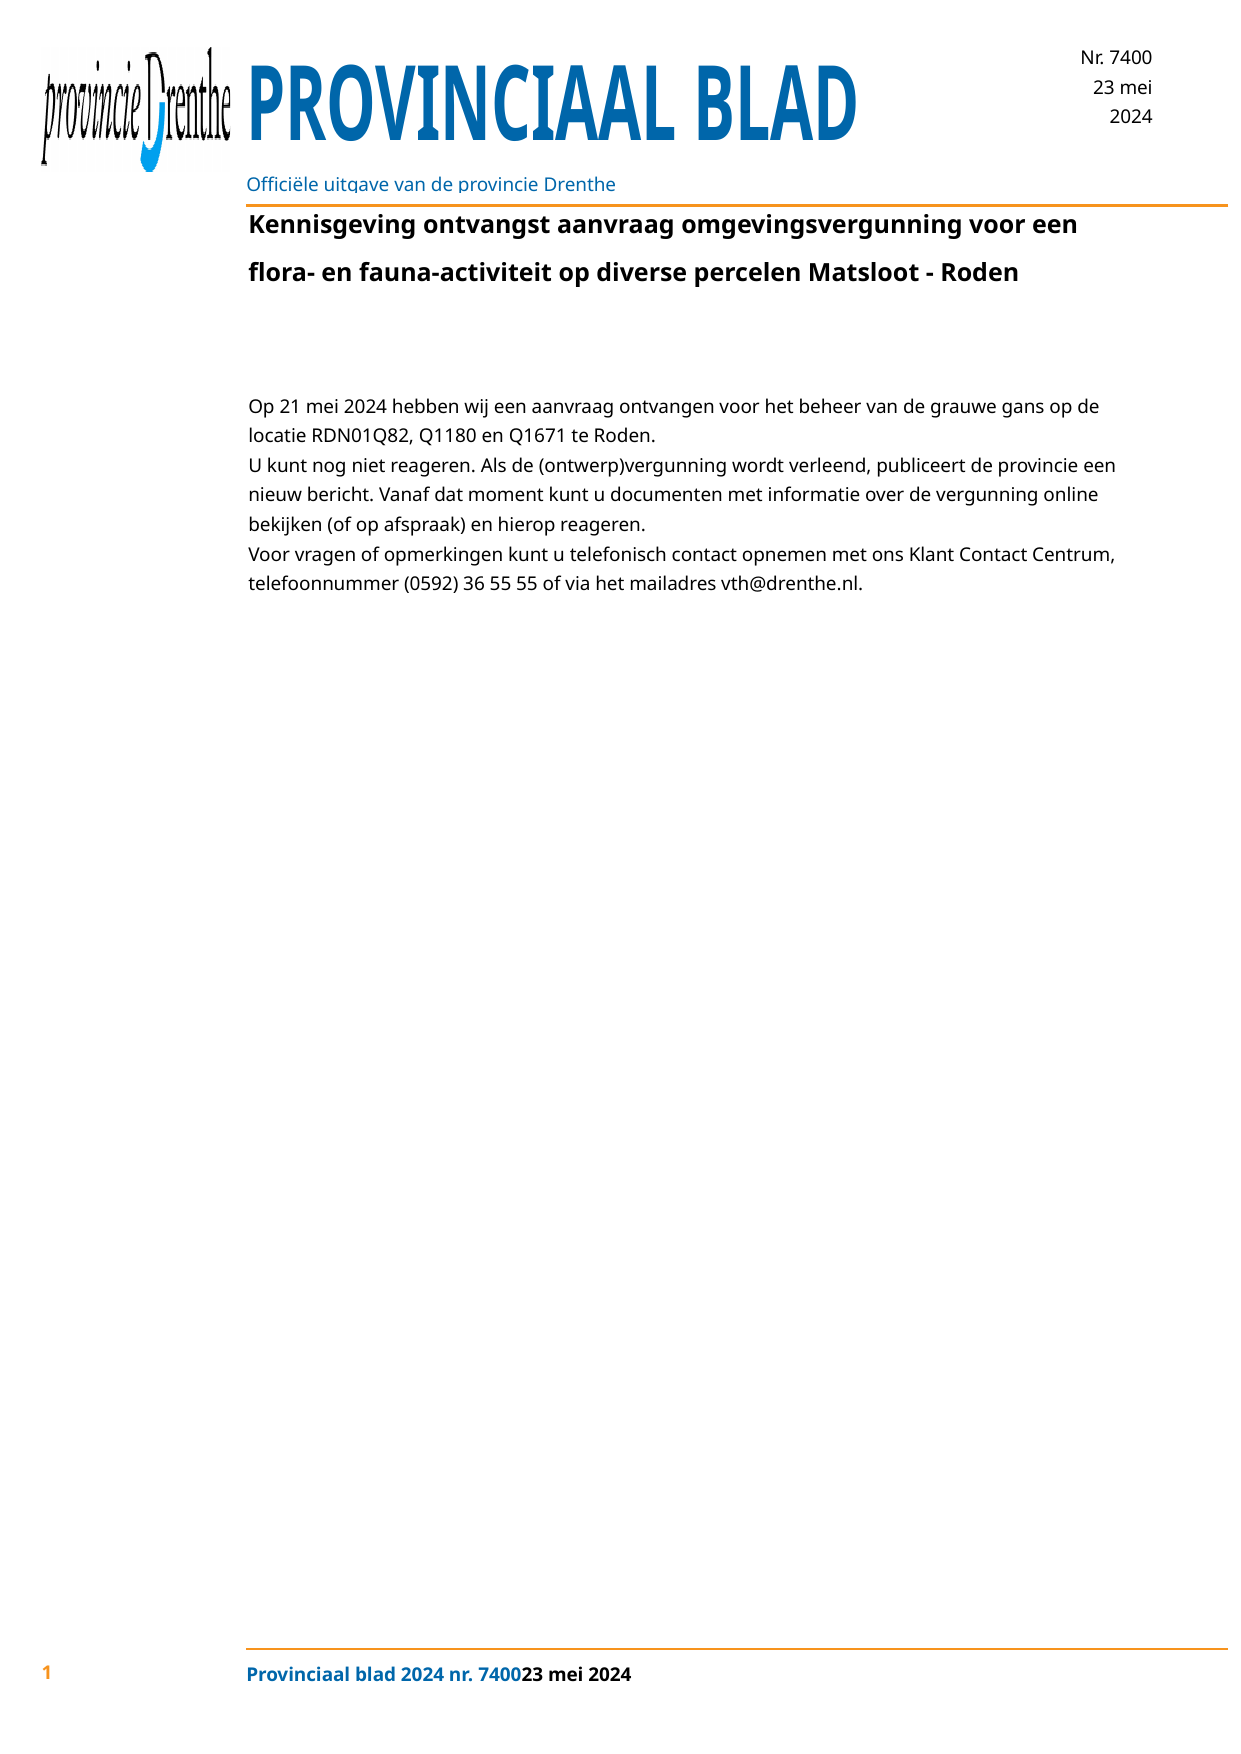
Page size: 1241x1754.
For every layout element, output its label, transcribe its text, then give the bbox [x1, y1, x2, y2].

picture [41, 47, 231, 172]
text Kennisgeving ontvangst aanvraag omgevingsvergunning voor een flora- en fauna-activiteit op diverse percelen Matsloot - Roden [248, 207, 1152, 288]
text Voor vragen of opmerkingen kunt u telefonisch contact opnemen met ons Klant Contact Centrum, telefoonnummer (0592) 36 55 55 of via het mailadres vth@drenthe.nl. [248, 541, 1152, 596]
text Op 21 mei 2024 hebben wij een aanvraag ontvangen voor het beheer van de grauwe gans op de locatie RDN01Q82, Q1180 en Q1671 te Roden. [248, 393, 1152, 448]
text U kunt nog niet reageren. Als de (ontwerp)vergunning wordt verleend, publiceert de provincie een nieuw bericht. Vanaf dat moment kunt u documenten met informatie over de vergunning online bekijken (of op afspraak) en hierop reageren. [248, 452, 1152, 537]
